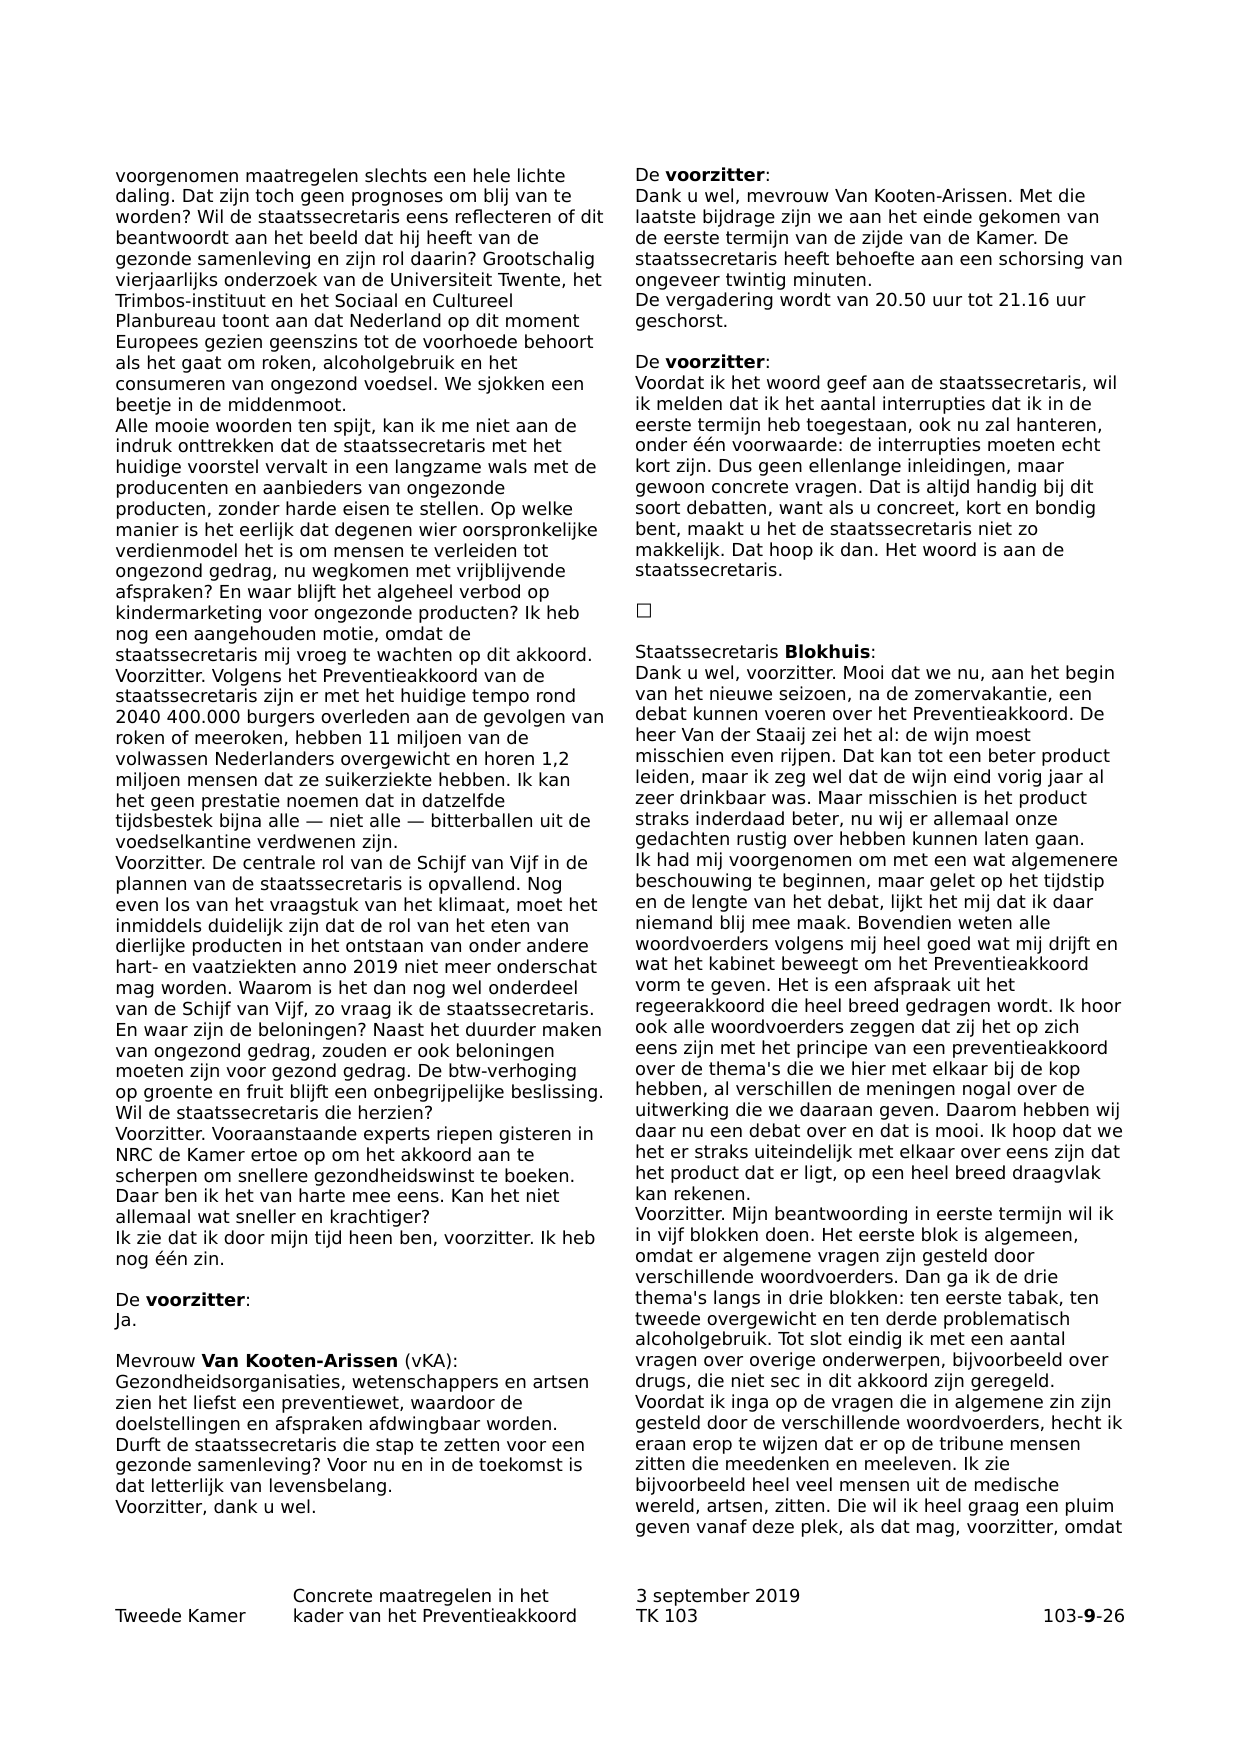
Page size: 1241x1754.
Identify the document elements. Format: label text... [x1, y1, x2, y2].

text Gezondheidsorganisaties, wetenschappers en artsen zien het liefst een preventiewet, waardoor de doelstellingen en afspraken afdwingbaar worden. Durft de staatssecretaris die stap te zetten voor een gezonde samenleving? Voor nu en in de toekomst is dat letterlijk van levensbelang. [115, 1372, 605, 1497]
text Ik zie dat ik door mijn tijd heen ben, voorzitter. Ik heb nog één zin. [115, 1228, 605, 1269]
text Voordat ik het woord geef aan de staatssecretaris, wil ik melden dat ik het aantal interrupties dat ik in de eerste termijn heb toegestaan, ook nu zal hanteren, onder één voorwaarde: de interrupties moeten echt kort zijn. Dus geen ellenlange inleidingen, maar gewoon concrete vragen. Dat is altijd handig bij dit soort debatten, want als u concreet, kort en bondig bent, maakt u het de staatssecretaris niet zo makkelijk. Dat hoop ik dan. Het woord is aan de staatssecretaris. [635, 373, 1125, 581]
text voorgenomen maatregelen slechts een hele lichte daling. Dat zijn toch geen prognoses om blij van te worden? Wil de staatssecretaris eens reflecteren of dit beantwoordt aan het beeld dat hij heeft van de gezonde samenleving en zijn rol daarin? Grootschalig vierjaarlijks onderzoek van de Universiteit Twente, het Trimbos-instituut en het Sociaal en Cultureel Planbureau toont aan dat Nederland op dit moment Europees gezien geenszins tot de voorhoede behoort als het gaat om roken, alcoholgebruik en het consumeren van ongezond voedsel. We sjokken een beetje in de middenmoot. [115, 165, 605, 415]
text Ik had mij voorgenomen om met een wat algemenere beschouwing te beginnen, maar gelet op het tijdstip en de lengte van het debat, lijkt het mij dat ik daar niemand blij mee maak. Bovendien weten alle woordvoerders volgens mij heel goed wat mij drijft en wat het kabinet beweegt om het Preventieakkoord vorm te geven. Het is een afspraak uit het regeerakkoord die heel breed gedragen wordt. Ik hoor ook alle woordvoerders zeggen dat zij het op zich eens zijn met het principe van een preventieakkoord over de thema's die we hier met elkaar bij de kop hebben, al verschillen de meningen nogal over de uitwerking die we daaraan geven. Daarom hebben wij daar nu een debat over en dat is mooi. Ik hoop dat we het er straks uiteindelijk met elkaar over eens zijn dat het product dat er ligt, op een heel breed draagvlak kan rekenen. [635, 850, 1125, 1204]
text Voorzitter. Volgens het Preventieakkoord van de staatssecretaris zijn er met het huidige tempo rond 2040 400.000 burgers overleden aan de gevolgen van roken of meeroken, hebben 11 miljoen van de volwassen Nederlanders overgewicht en horen 1,2 miljoen mensen dat ze suikerziekte hebben. Ik kan het geen prestatie noemen dat in datzelfde tijdsbestek bijna alle — niet alle — bitterballen uit de voedselkantine verdwenen zijn. [115, 665, 605, 853]
text Voorzitter. Vooraanstaande experts riepen gisteren in NRC de Kamer ertoe op om het akkoord aan te scherpen om snellere gezondheidswinst te boeken. Daar ben ik het van harte mee eens. Kan het niet allemaal wat sneller en krachtiger? [115, 1124, 605, 1228]
text Mevrouw Van Kooten-Arissen (vKA): [115, 1351, 605, 1372]
text De voorzitter: [115, 1289, 605, 1310]
text De voorzitter: [635, 165, 1125, 186]
text De vergadering wordt van 20.50 uur tot 21.16 uur geschorst. [635, 290, 1125, 332]
text Voorzitter, dank u wel. [115, 1497, 605, 1518]
text En waar zijn de beloningen? Naast het duurder maken van ongezond gedrag, zouden er ook beloningen moeten zijn voor gezond gedrag. De btw-verhoging op groente en fruit blijft een onbegrijpelijke beslissing. Wil de staatssecretaris die herzien? [115, 1019, 605, 1124]
text ⬜ [635, 601, 1125, 622]
text Dank u wel, voorzitter. Mooi dat we nu, aan het begin van het nieuwe seizoen, na de zomervakantie, een debat kunnen voeren over het Preventieakkoord. De heer Van der Staaij zei het al: de wijn moest misschien even rijpen. Dat kan tot een beter product leiden, maar ik zeg wel dat de wijn eind vorig jaar al zeer drinkbaar was. Maar misschien is het product straks inderdaad beter, nu wij er allemaal onze gedachten rustig over hebben kunnen laten gaan. [635, 662, 1125, 850]
text Alle mooie woorden ten spijt, kan ik me niet aan de indruk onttrekken dat de staatssecretaris met het huidige voorstel vervalt in een langzame wals met de producenten en aanbieders van ongezonde producten, zonder harde eisen te stellen. Op welke manier is het eerlijk dat degenen wier oorspronkelijke verdienmodel het is om mensen te verleiden tot ongezond gedrag, nu wegkomen met vrijblijvende afspraken? En waar blijft het algeheel verbod op kindermarketing voor ongezonde producten? Ik heb nog een aangehouden motie, omdat de staatssecretaris mij vroeg te wachten op dit akkoord. [115, 415, 605, 665]
text Dank u wel, mevrouw Van Kooten-Arissen. Met die laatste bijdrage zijn we aan het einde gekomen van de eerste termijn van de zijde van de Kamer. De staatssecretaris heeft behoefte aan een schorsing van ongeveer twintig minuten. [635, 186, 1125, 290]
text Staatssecretaris Blokhuis: [635, 642, 1125, 662]
text Ja. [115, 1310, 605, 1331]
text Voorzitter. Mijn beantwoording in eerste termijn wil ik in vijf blokken doen. Het eerste blok is algemeen, omdat er algemene vragen zijn gesteld door verschillende woordvoerders. Dan ga ik de drie thema's langs in drie blokken: ten eerste tabak, ten tweede overgewicht en ten derde problematisch alcoholgebruik. Tot slot eindig ik met een aantal vragen over overige onderwerpen, bijvoorbeeld over drugs, die niet sec in dit akkoord zijn geregeld. [635, 1204, 1125, 1392]
text Voorzitter. De centrale rol van de Schijf van Vijf in de plannen van de staatssecretaris is opvallend. Nog even los van het vraagstuk van het klimaat, moet het inmiddels duidelijk zijn dat de rol van het eten van dierlijke producten in het ontstaan van onder andere hart- en vaatziekten anno 2019 niet meer onderschat mag worden. Waarom is het dan nog wel onderdeel van de Schijf van Vijf, zo vraag ik de staatssecretaris. [115, 853, 605, 1019]
text Voordat ik inga op de vragen die in algemene zin zijn gesteld door de verschillende woordvoerders, hecht ik eraan erop te wijzen dat er op de tribune mensen zitten die meedenken en meeleven. Ik zie bijvoorbeeld heel veel mensen uit de medische wereld, artsen, zitten. Die wil ik heel graag een pluim geven vanaf deze plek, als dat mag, voorzitter, omdat [635, 1392, 1125, 1537]
text De voorzitter: [635, 352, 1125, 373]
